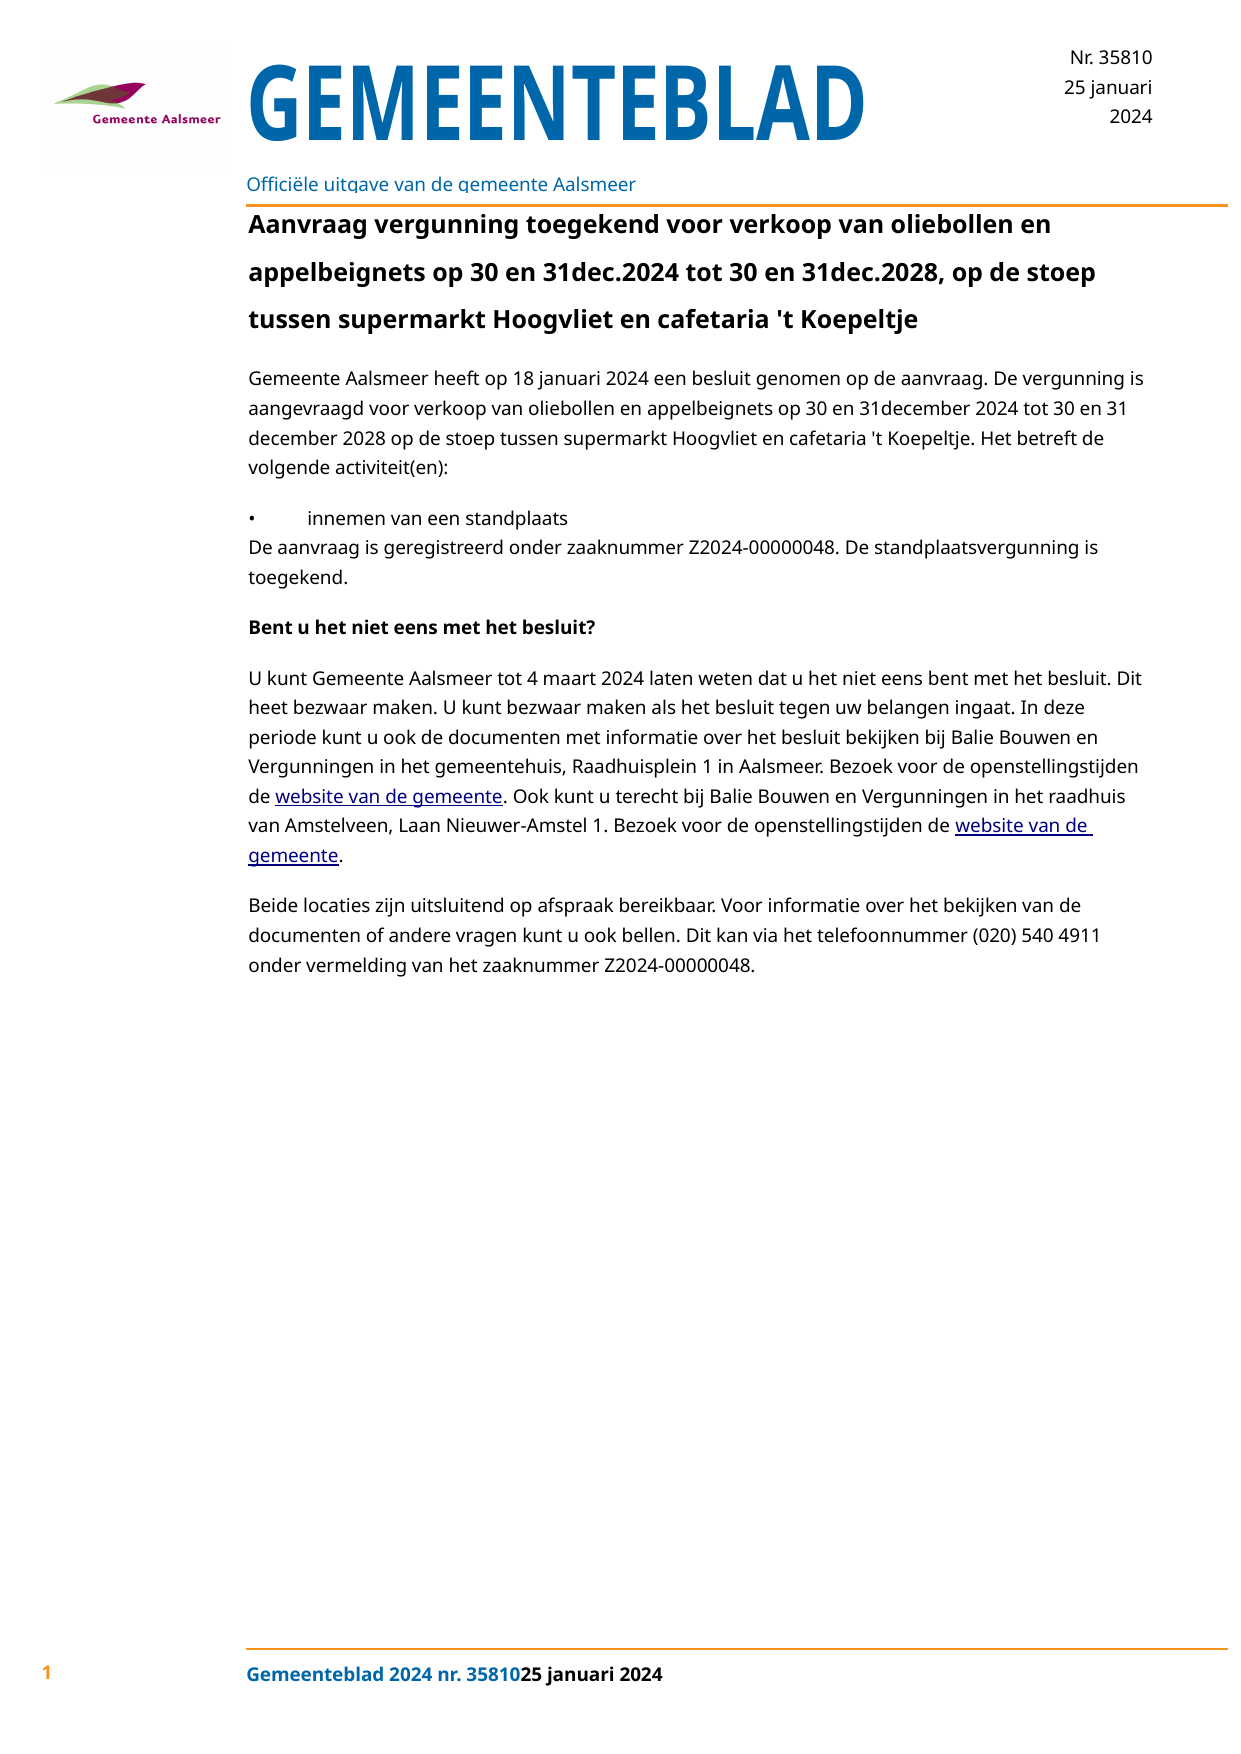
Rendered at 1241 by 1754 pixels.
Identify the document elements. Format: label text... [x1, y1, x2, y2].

picture [41, 47, 231, 172]
list innemen van een standplaats [248, 505, 1152, 530]
text De aanvraag is geregistreerd onder zaaknummer Z2024-00000048. De standplaatsvergunning is toegekend. [248, 534, 1152, 589]
text Beide locaties zijn uitsluitend op afspraak bereikbaar. Voor informatie over het bekijken van de documenten of andere vragen kunt u ook bellen. Dit kan via het telefoonnummer (020) 540 4911 onder vermelding van het zaaknummer Z2024-00000048. [248, 893, 1152, 977]
text Aanvraag vergunning toegekend voor verkoop van oliebollen en appelbeignets op 30 en 31dec.2024 tot 30 en 31dec.2028, op de stoep tussen supermarkt Hoogvliet en cafetaria 't Koepeltje [248, 207, 1152, 336]
text U kunt Gemeente Aalsmeer tot 4 maart 2024 laten weten dat u het niet eens bent met het besluit. Dit heet bezwaar maken. U kunt bezwaar maken als het besluit tegen uw belangen ingaat. In deze periode kunt u ook de documenten met informatie over het besluit bekijken bij Balie Bouwen en Vergunningen in het gemeentehuis, Raadhuisplein 1 in Aalsmeer. Bezoek voor de openstellingstijden de website van de gemeente. Ook kunt u terecht bij Balie Bouwen en Vergunningen in het raadhuis van Amstelveen, Laan Nieuwer-Amstel 1. Bezoek voor de openstellingstijden de website van de gemeente. [248, 665, 1152, 868]
text Bent u het niet eens met het besluit? [248, 614, 1152, 640]
text Gemeente Aalsmeer heeft op 18 januari 2024 een besluit genomen op de aanvraag. De vergunning is aangevraagd voor verkoop van oliebollen en appelbeignets op 30 en 31december 2024 tot 30 en 31 december 2028 op de stoep tussen supermarkt Hoogvliet en cafetaria 't Koepeltje. Het betreft de volgende activiteit(en): [248, 366, 1152, 480]
